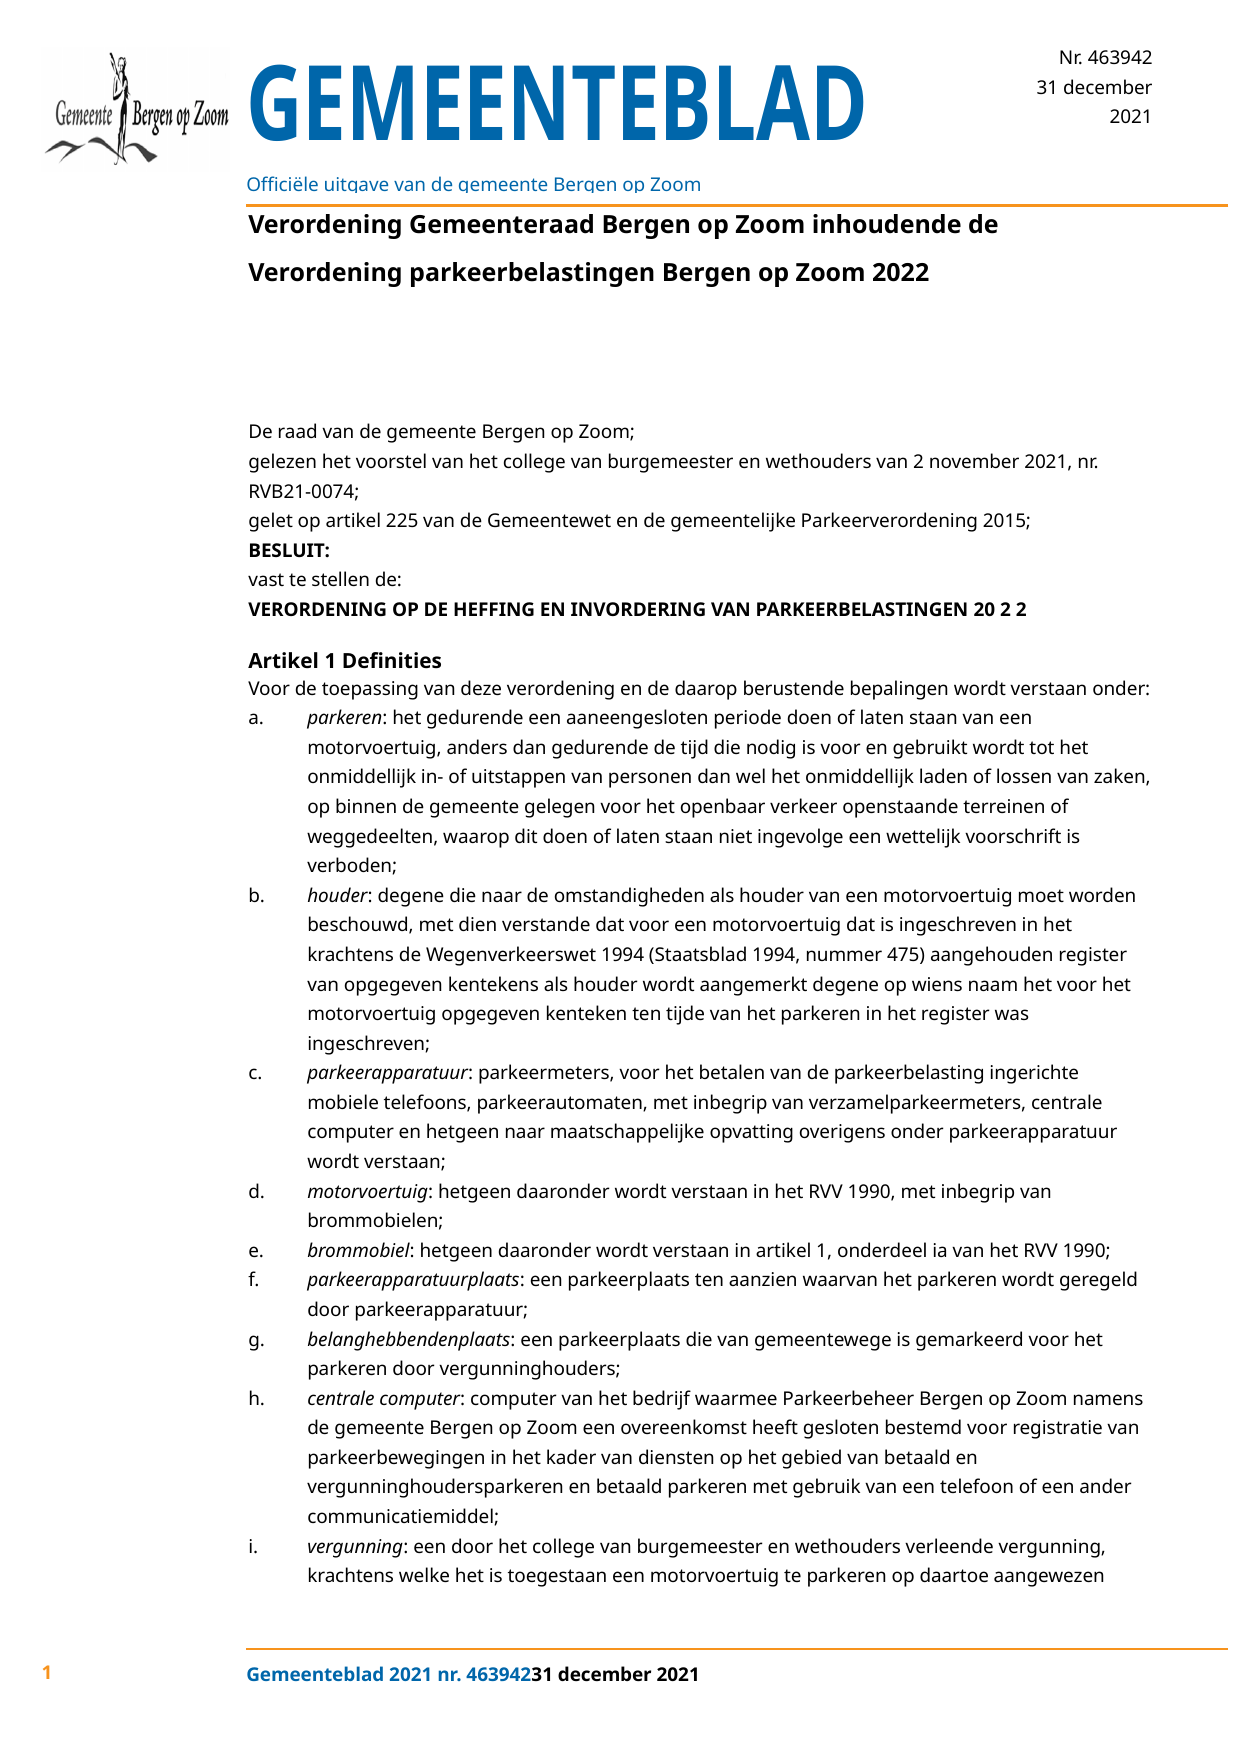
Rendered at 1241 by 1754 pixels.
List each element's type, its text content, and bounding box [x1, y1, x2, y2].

list vergunning: een door het college van burgemeester en wethouders verleende vergunning, krachtens welke het is toegestaan een motorvoertuig te parkeren op daartoe aangewezen [248, 1533, 1152, 1588]
picture [41, 47, 231, 172]
list brommobiel: hetgeen daaronder wordt verstaan in artikel 1, onderdeel ia van het RVV 1990; [248, 1237, 1152, 1263]
text Artikel 1 Definities [248, 647, 1152, 675]
list houder: degene die naar de omstandigheden als houder van een motorvoertuig moet worden beschouwd, met dien verstande dat voor een motorvoertuig dat is ingeschreven in het krachtens de Wegenverkeerswet 1994 (Staatsblad 1994, nummer 475) aangehouden register van opgegeven kentekens als houder wordt aangemerkt degene op wiens naam het voor het motorvoertuig opgegeven kenteken ten tijde van het parkeren in het register was ingeschreven; [248, 882, 1152, 1056]
text VERORDENING OP DE HEFFING EN INVORDERING VAN PARKEERBELASTINGEN 20 2 2 [248, 596, 1152, 622]
text vast te stellen de: [248, 567, 1152, 592]
text De raad van de gemeente Bergen op Zoom; [248, 419, 1152, 444]
list centrale computer: computer van het bedrijf waarmee Parkeerbeheer Bergen op Zoom namens de gemeente Bergen op Zoom een overeenkomst heeft gesloten bestemd voor registratie van parkeerbewegingen in het kader van diensten op het gebied van betaald en vergunninghoudersparkeren en betaald parkeren met gebruik van een telefoon of een ander communicatiemiddel; [248, 1385, 1152, 1529]
text gelet op artikel 225 van de Gemeentewet en de gemeentelijke Parkeerverordening 2015; [248, 507, 1152, 533]
list parkeerapparatuurplaats: een parkeerplaats ten aanzien waarvan het parkeren wordt geregeld door parkeerapparatuur; [248, 1267, 1152, 1322]
text BESLUIT: [248, 537, 1152, 563]
text gelezen het voorstel van het college van burgemeester en wethouders van 2 november 2021, nr. RVB21-0074; [248, 448, 1152, 503]
list parkeren: het gedurende een aaneengesloten periode doen of laten staan van een motorvoertuig, anders dan gedurende de tijd die nodig is voor en gebruikt wordt tot het onmiddellijk in- of uitstappen van personen dan wel het onmiddellijk laden of lossen van zaken, op binnen de gemeente gelegen voor het openbaar verkeer openstaande terreinen of weggedeelten, waarop dit doen of laten staan niet ingevolge een wettelijk voorschrift is verboden; [248, 704, 1152, 878]
text Voor de toepassing van deze verordening en de daarop berustende bepalingen wordt verstaan onder: [248, 675, 1152, 701]
list belanghebbendenplaats: een parkeerplaats die van gemeentewege is gemarkeerd voor het parkeren door vergunninghouders; [248, 1326, 1152, 1381]
list motorvoertuig: hetgeen daaronder wordt verstaan in het RVV 1990, met inbegrip van brommobielen; [248, 1178, 1152, 1233]
list parkeerapparatuur: parkeermeters, voor het betalen van de parkeerbelasting ingerichte mobiele telefoons, parkeerautomaten, met inbegrip van verzamelparkeermeters, centrale computer en hetgeen naar maatschappelijke opvatting overigens onder parkeerapparatuur wordt verstaan; [248, 1059, 1152, 1174]
text Verordening Gemeenteraad Bergen op Zoom inhoudende de Verordening parkeerbelastingen Bergen op Zoom 2022 [248, 207, 1152, 288]
